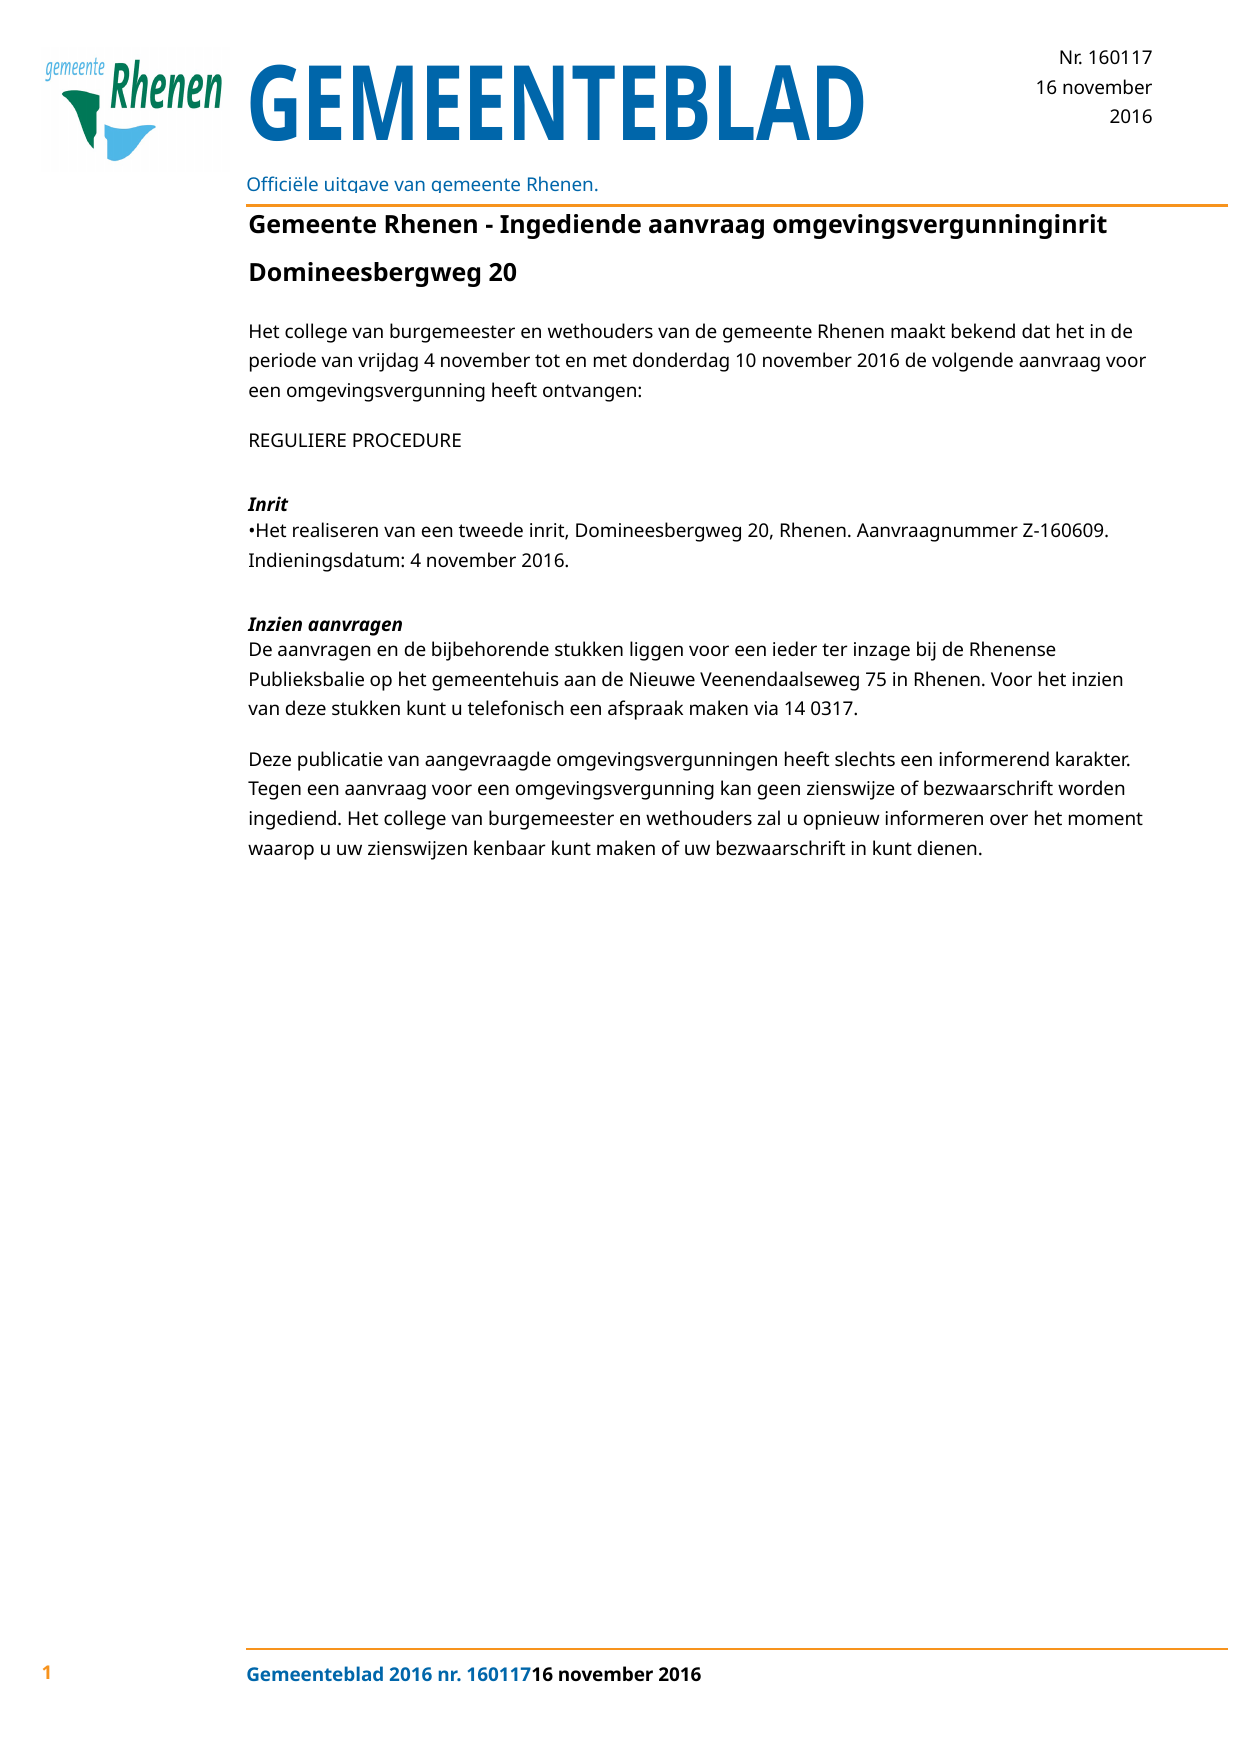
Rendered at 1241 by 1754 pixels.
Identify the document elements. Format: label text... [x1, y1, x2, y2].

text REGULIERE PROCEDURE [248, 427, 1152, 453]
picture [41, 47, 231, 172]
text Het college van burgemeester en wethouders van de gemeente Rhenen maakt bekend dat het in de periode van vrijdag 4 november tot en met donderdag 10 november 2016 de volgende aanvraag voor een omgevingsvergunning heeft ontvangen: [248, 318, 1152, 403]
text Gemeente Rhenen - Ingediende aanvraag omgevingsvergunninginrit Domineesbergweg 20 [248, 207, 1152, 288]
text Inzien aanvragen [248, 611, 1152, 636]
text Deze publicatie van aangevraagde omgevingsvergunningen heeft slechts een informerend karakter. Tegen een aanvraag voor een omgevingsvergunning kan geen zienswijze of bezwaarschrift worden ingediend. Het college van burgemeester en wethouders zal u opnieuw informeren over het moment waarop u uw zienswijzen kenbaar kunt maken of uw bezwaarschrift in kunt dienen. [248, 746, 1152, 861]
text Inrit [248, 491, 1152, 517]
text De aanvragen en de bijbehorende stukken liggen voor een ieder ter inzage bij de Rhenense Publieksbalie op het gemeentehuis aan de Nieuwe Veenendaalseweg 75 in Rhenen. Voor het inzien van deze stukken kunt u telefonisch een afspraak maken via 14 0317. [248, 636, 1152, 721]
text •Het realiseren van een tweede inrit, Domineesbergweg 20, Rhenen. Aanvraagnummer Z-160609. Indieningsdatum: 4 november 2016. [248, 517, 1152, 572]
